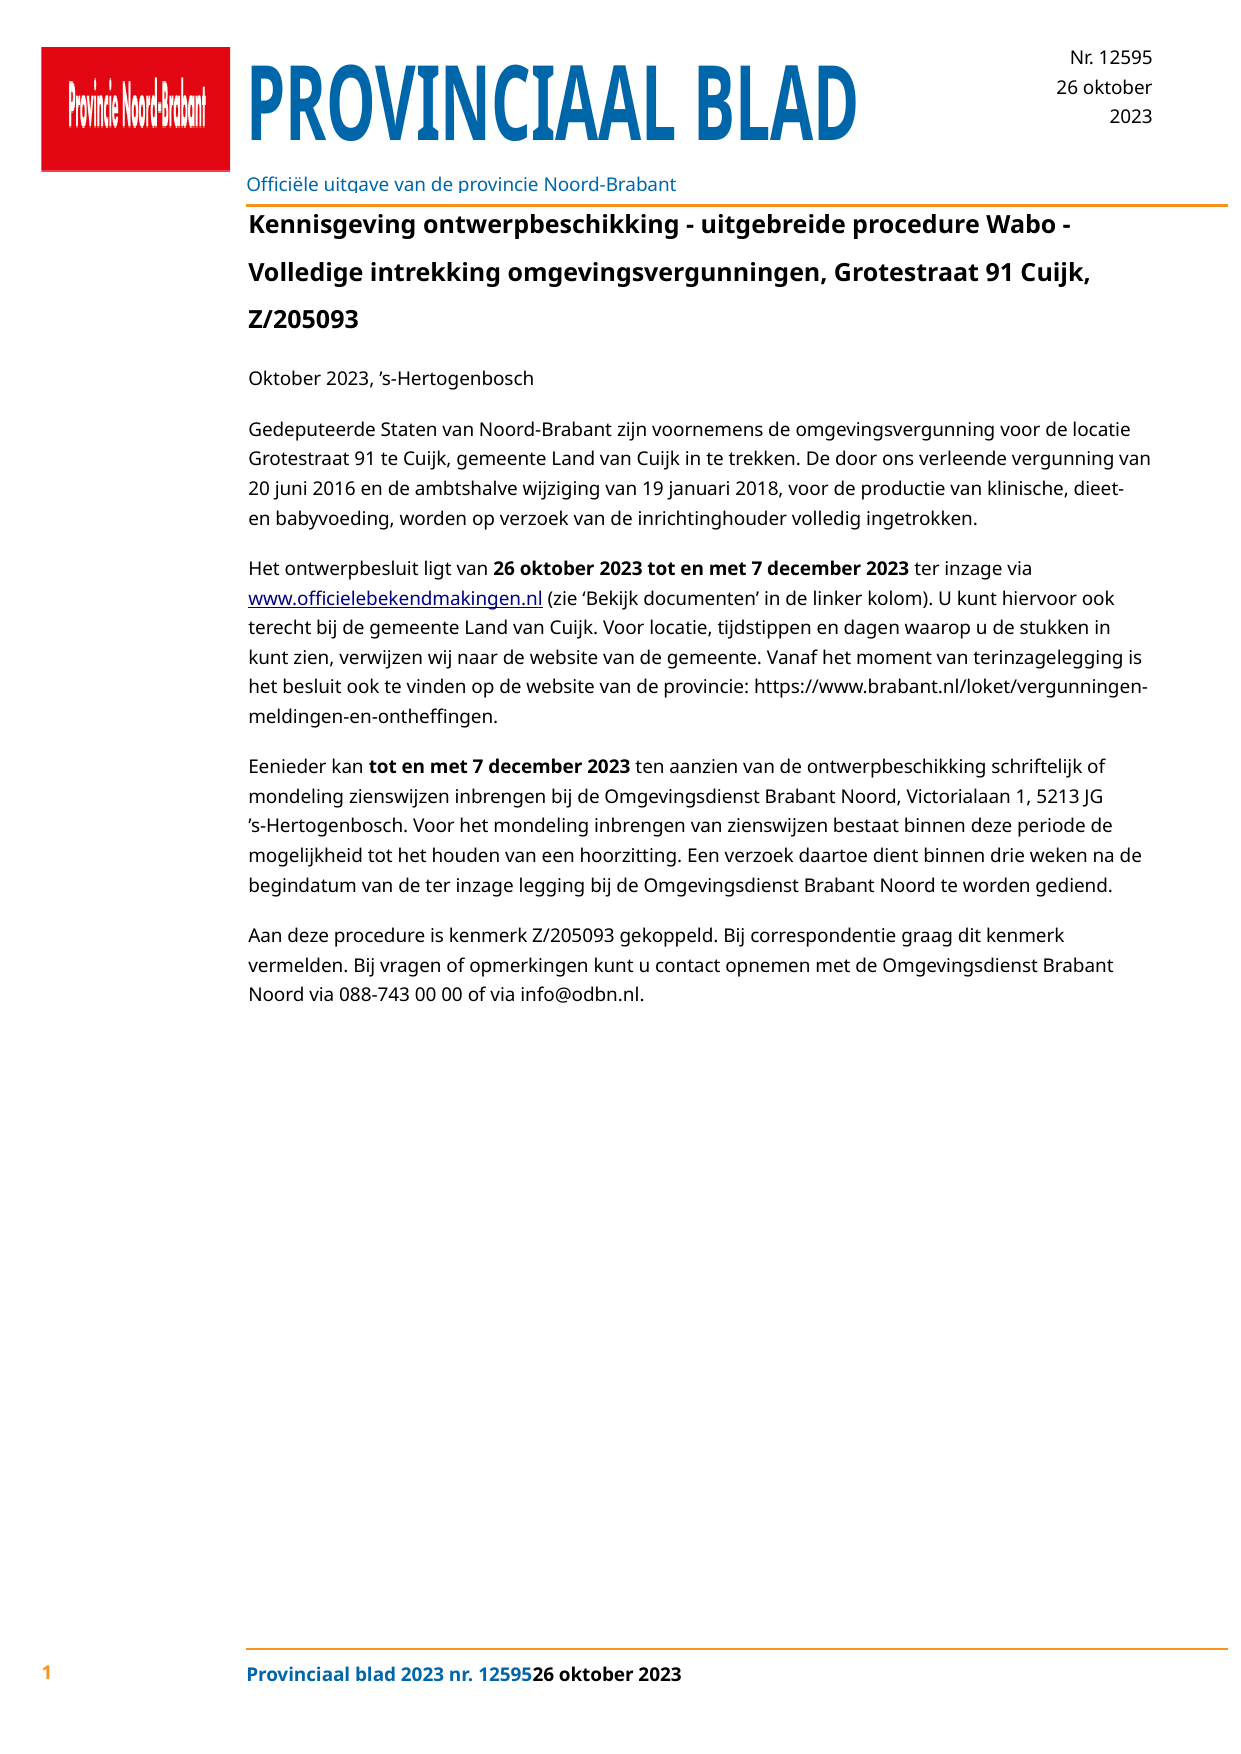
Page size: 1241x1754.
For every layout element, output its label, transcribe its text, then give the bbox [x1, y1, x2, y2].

picture [41, 47, 231, 172]
text Het ontwerpbesluit ligt van 26 oktober 2023 tot en met 7 december 2023 ter inzage via www.officielebekendmakingen.nl (zie ‘Bekijk documenten’ in de linker kolom). U kunt hiervoor ook terecht bij de gemeente Land van Cuijk. Voor locatie, tijdstippen en dagen waarop u de stukken in kunt zien, verwijzen wij naar de website van de gemeente. Vanaf het moment van terinzagelegging is het besluit ook te vinden op de website van de provincie: https://www.brabant.nl/loket/vergunningen-meldingen-en-ontheffingen. [248, 555, 1152, 729]
text Kennisgeving ontwerpbeschikking - uitgebreide procedure Wabo - Volledige intrekking omgevingsvergunningen, Grotestraat 91 Cuijk, Z/205093 [248, 207, 1152, 336]
text Aan deze procedure is kenmerk Z/205093 gekoppeld. Bij correspondentie graag dit kenmerk vermelden. Bij vragen of opmerkingen kunt u contact opnemen met de Omgevingsdienst Brabant Noord via 088-743 00 00 of via info@odbn.nl. [248, 922, 1152, 1007]
text Eenieder kan tot en met 7 december 2023 ten aanzien van de ontwerpbeschikking schriftelijk of mondeling zienswijzen inbrengen bij de Omgevingsdienst Brabant Noord, Victorialaan 1, 5213 JG ’s‑Hertogenbosch. Voor het mondeling inbrengen van zienswijzen bestaat binnen deze periode de mogelijkheid tot het houden van een hoorzitting. Een verzoek daartoe dient binnen drie weken na de begindatum van de ter inzage legging bij de Omgevingsdienst Brabant Noord te worden gediend. [248, 753, 1152, 897]
text Oktober 2023, ’s-Hertogenbosch [248, 366, 1152, 391]
text Gedeputeerde Staten van Noord-Brabant zijn voornemens de omgevingsvergunning voor de locatie Grotestraat 91 te Cuijk, gemeente Land van Cuijk in te trekken. De door ons verleende vergunning van 20 juni 2016 en de ambtshalve wijziging van 19 januari 2018, voor de productie van klinische, dieet- en babyvoeding, worden op verzoek van de inrichtinghouder volledig ingetrokken. [248, 416, 1152, 530]
